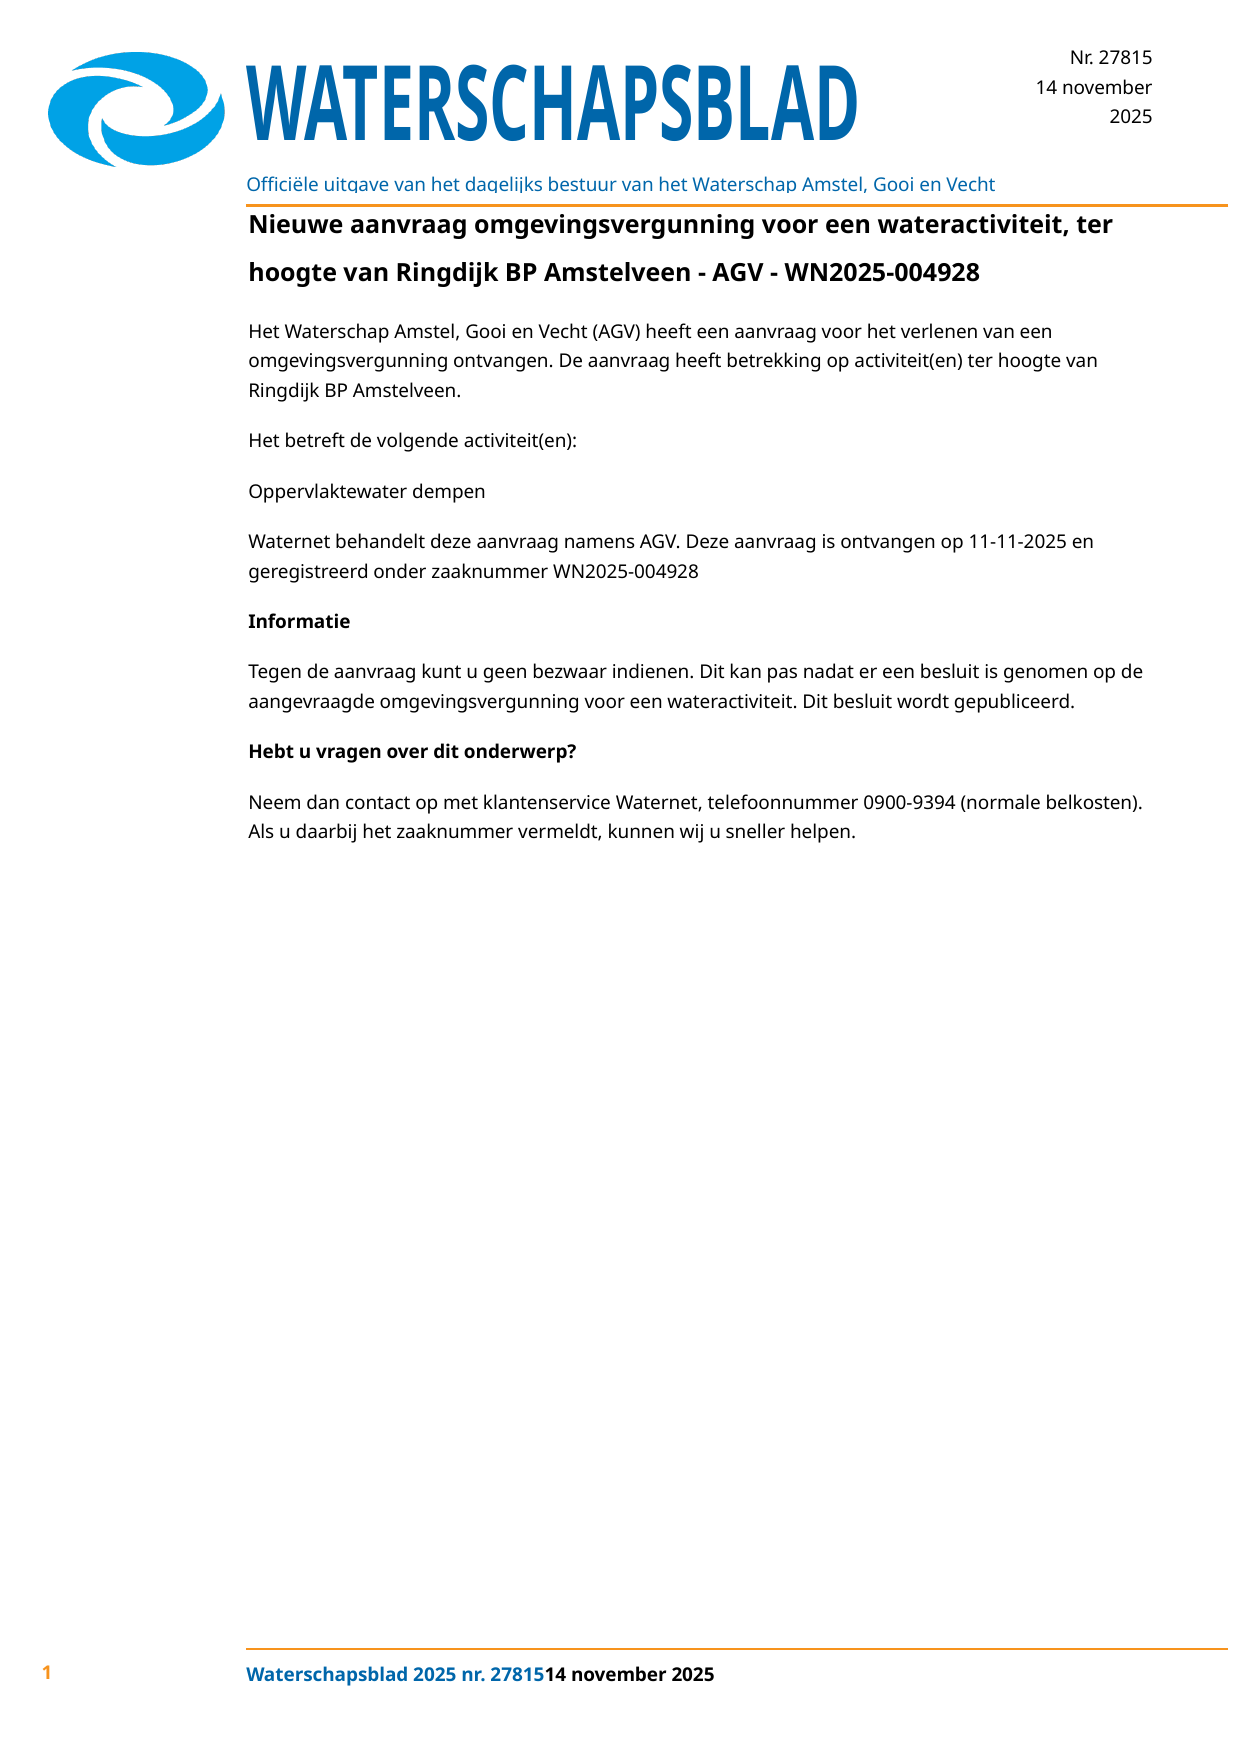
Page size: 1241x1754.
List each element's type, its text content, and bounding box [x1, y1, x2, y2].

text Neem dan contact op met klantenservice Waternet, telefoonnummer 0900-9394 (normale belkosten). Als u daarbij het zaaknummer vermeldt, kunnen wij u sneller helpen. [248, 789, 1152, 844]
text Het Waterschap Amstel, Gooi en Vecht (AGV) heeft een aanvraag voor het verlenen van een omgevingsvergunning ontvangen. De aanvraag heeft betrekking op activiteit(en) ter hoogte van Ringdijk BP Amstelveen. [248, 318, 1152, 403]
text Nieuwe aanvraag omgevingsvergunning voor een wateractiviteit, ter hoogte van Ringdijk BP Amstelveen - AGV - WN2025-004928 [248, 207, 1152, 288]
text Informatie [248, 608, 1152, 634]
text Hebt u vragen over dit onderwerp? [248, 739, 1152, 764]
text Oppervlaktewater dempen [248, 478, 1152, 504]
text Tegen de aanvraag kunt u geen bezwaar indienen. Dit kan pas nadat er een besluit is genomen op de aangevraagde omgevingsvergunning voor een wateractiviteit. Dit besluit wordt gepubliceerd. [248, 659, 1152, 714]
text Het betreft de volgende activiteit(en): [248, 427, 1152, 453]
picture [41, 47, 231, 172]
text Waternet behandelt deze aanvraag namens AGV. Deze aanvraag is ontvangen op 11-11-2025 en geregistreerd onder zaaknummer WN2025-004928 [248, 528, 1152, 584]
